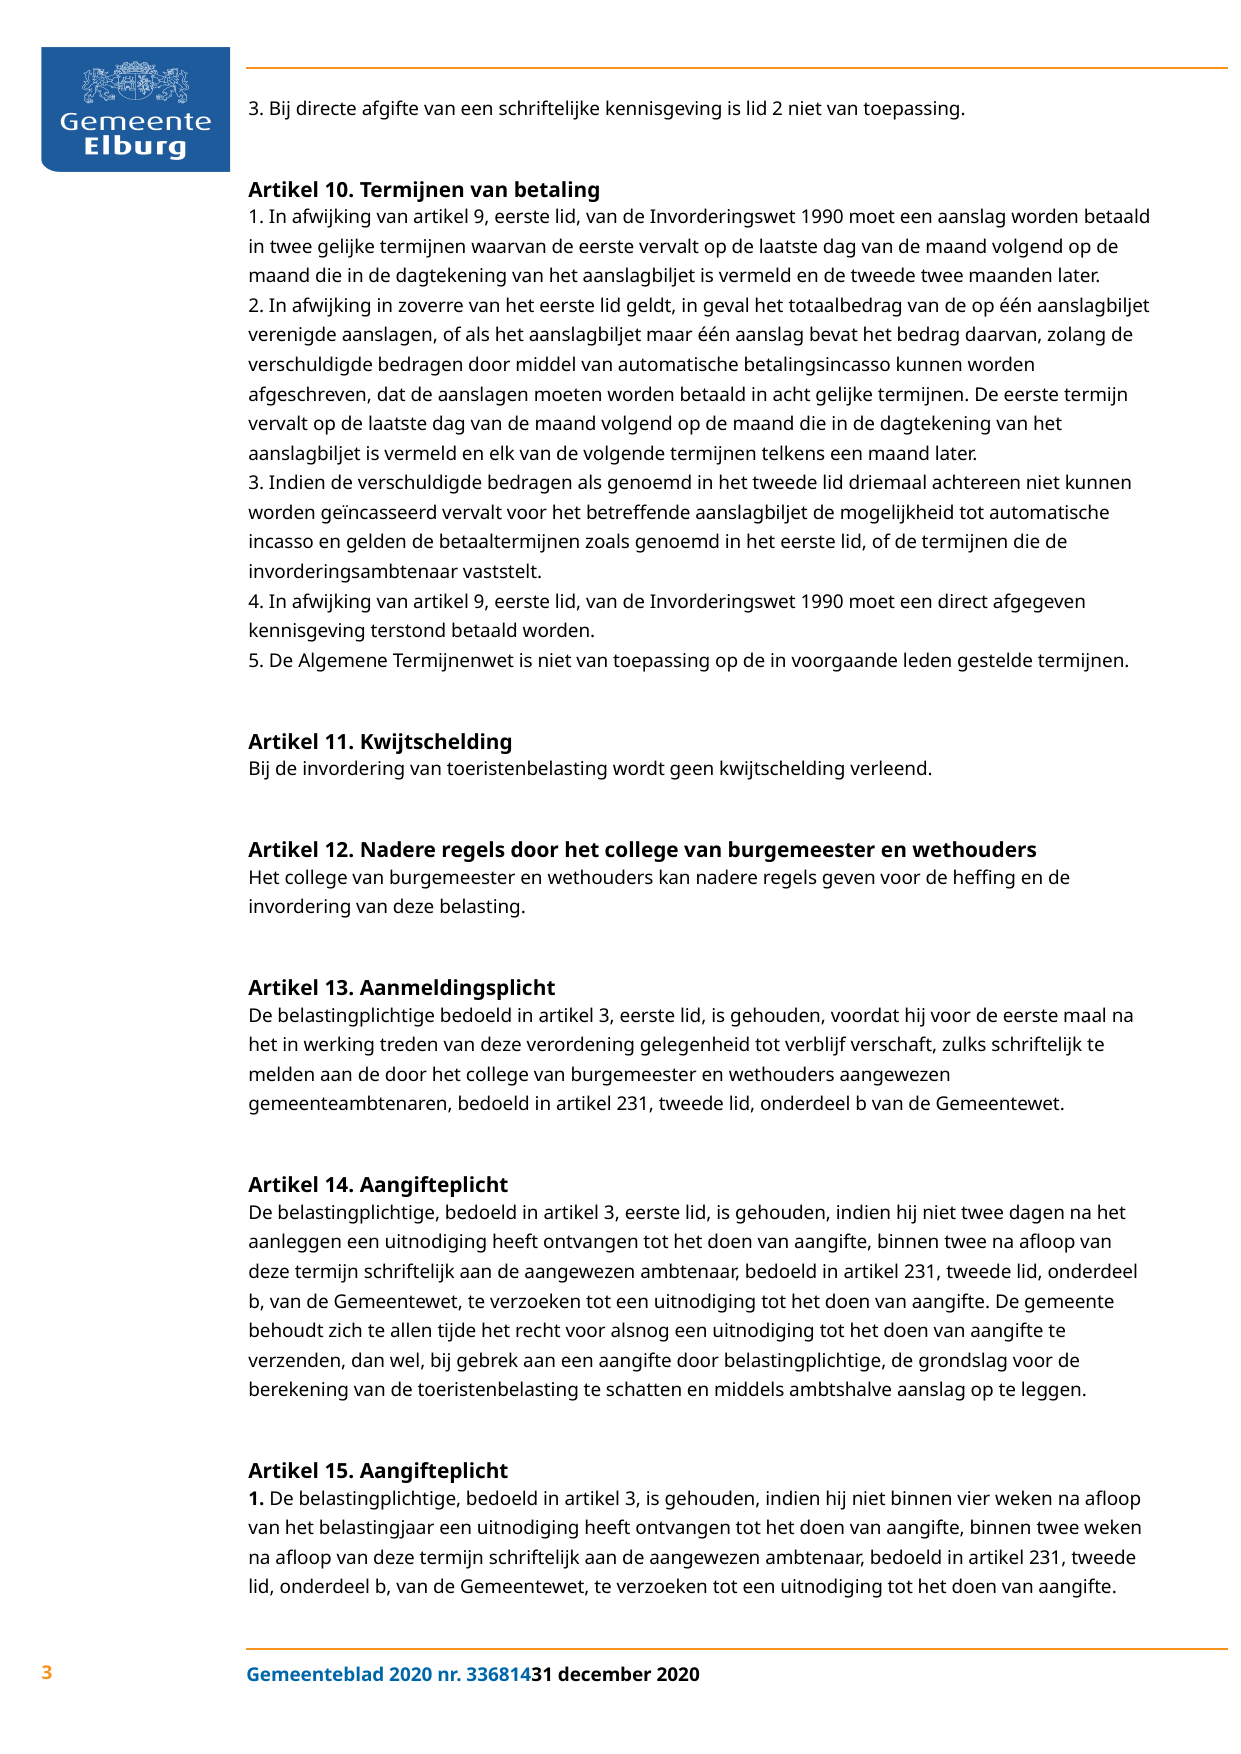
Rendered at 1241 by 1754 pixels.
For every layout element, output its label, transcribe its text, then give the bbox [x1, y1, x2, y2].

text Bij de invordering van toeristenbelasting wordt geen kwijtschelding verleend. [248, 755, 1152, 781]
text Artikel 15. Aangifteplicht [248, 1457, 1152, 1485]
text De belastingplichtige bedoeld in artikel 3, eerste lid, is gehouden, voordat hij voor de eerste maal na het in werking treden van deze verordening gelegenheid tot verblijf verschaft, zulks schriftelijk te melden aan de door het college van burgemeester en wethouders aangewezen gemeenteambtenaren, bedoeld in artikel 231, tweede lid, onderdeel b van de Gemeentewet. [248, 1002, 1152, 1116]
text Artikel 12. Nadere regels door het college van burgemeester en wethouders [248, 835, 1152, 864]
text 4. In afwijking van artikel 9, eerste lid, van de Invorderingswet 1990 moet een direct afgegeven kennisgeving terstond betaald worden. [248, 588, 1152, 643]
text 2. In afwijking in zoverre van het eerste lid geldt, in geval het totaalbedrag van de op één aanslagbiljet verenigde aanslagen, of als het aanslagbiljet maar één aanslag bevat het bedrag daarvan, zolang de verschuldigde bedragen door middel van automatische betalingsincasso kunnen worden afgeschreven, dat de aanslagen moeten worden betaald in acht gelijke termijnen. De eerste termijn vervalt op de laatste dag van de maand volgend op de maand die in de dagtekening van het aanslagbiljet is vermeld en elk van de volgende termijnen telkens een maand later. [248, 292, 1152, 466]
text Het college van burgemeester en wethouders kan nadere regels geven voor de heffing en de invordering van deze belasting. [248, 864, 1152, 919]
text 5. De Algemene Termijnenwet is niet van toepassing op de in voorgaande leden gestelde termijnen. [248, 647, 1152, 673]
text Artikel 11. Kwijtschelding [248, 727, 1152, 755]
picture [41, 47, 231, 172]
text 1. De belastingplichtige, bedoeld in artikel 3, is gehouden, indien hij niet binnen vier weken na afloop van het belastingjaar een uitnodiging heeft ontvangen tot het doen van aangifte, binnen twee weken na afloop van deze termijn schriftelijk aan de aangewezen ambtenaar, bedoeld in artikel 231, tweede lid, onderdeel b, van de Gemeentewet, te verzoeken tot een uitnodiging tot het doen van aangifte. [248, 1485, 1152, 1599]
text Artikel 10. Termijnen van betaling [248, 175, 1152, 203]
text 1. In afwijking van artikel 9, eerste lid, van de Invorderingswet 1990 moet een aanslag worden betaald in twee gelijke termijnen waarvan de eerste vervalt op de laatste dag van de maand volgend op de maand die in de dagtekening van het aanslagbiljet is vermeld en de tweede twee maanden later. [248, 203, 1152, 288]
text Artikel 13. Aanmeldingsplicht [248, 973, 1152, 1002]
text De belastingplichtige, bedoeld in artikel 3, eerste lid, is gehouden, indien hij niet twee dagen na het aanleggen een uitnodiging heeft ontvangen tot het doen van aangifte, binnen twee na afloop van deze termijn schriftelijk aan de aangewezen ambtenaar, bedoeld in artikel 231, tweede lid, onderdeel b, van de Gemeentewet, te verzoeken tot een uitnodiging tot het doen van aangifte. De gemeente behoudt zich te allen tijde het recht voor alsnog een uitnodiging tot het doen van aangifte te verzenden, dan wel, bij gebrek aan een aangifte door belastingplichtige, de grondslag voor de berekening van de toeristenbelasting te schatten en middels ambtshalve aanslag op te leggen. [248, 1199, 1152, 1402]
text 3. Indien de verschuldigde bedragen als genoemd in het tweede lid driemaal achtereen niet kunnen worden geïncasseerd vervalt voor het betreffende aanslagbiljet de mogelijkheid tot automatische incasso en gelden de betaaltermijnen zoals genoemd in het eerste lid, of de termijnen die de invorderingsambtenaar vaststelt. [248, 469, 1152, 584]
text Artikel 14. Aangifteplicht [248, 1171, 1152, 1199]
text 3. Bij directe afgifte van een schriftelijke kennisgeving is lid 2 niet van toepassing. [248, 95, 1152, 121]
